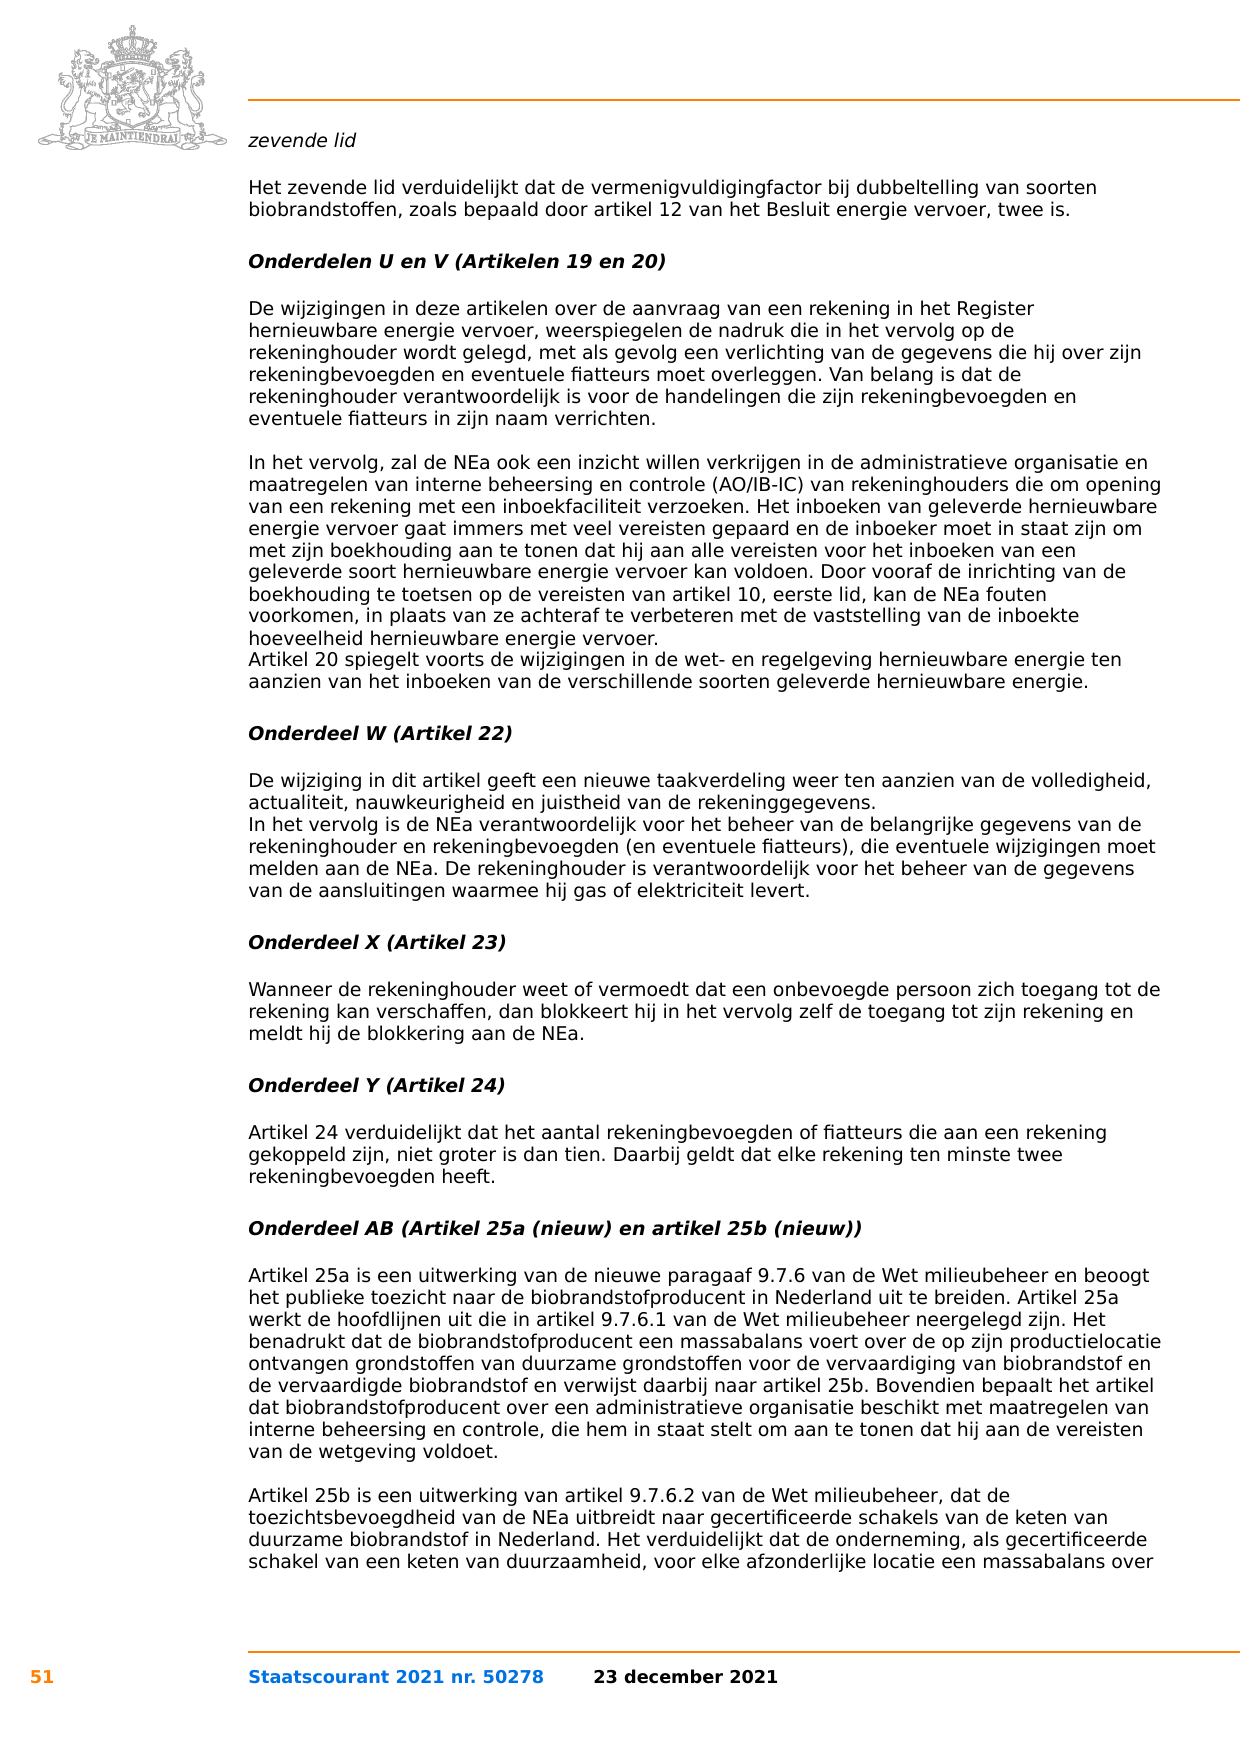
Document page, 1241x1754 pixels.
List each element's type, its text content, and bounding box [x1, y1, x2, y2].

text Artikel 25b is een uitwerking van artikel 9.7.6.2 van de Wet milieubeheer, dat de toezichtsbevoegdheid van de NEa uitbreidt naar gecertificeerde schakels van de keten van duurzame biobrandstof in Nederland. Het verduidelijkt dat de onderneming, als gecertificeerde schakel van een keten van duurzaamheid, voor elke afzonderlijke locatie een massabalans over [248, 1485, 1163, 1573]
subtitle Onderdeel X (Artikel 23) [248, 932, 1163, 954]
subtitle Onderdeel AB (Artikel 25a (nieuw) en artikel 25b (nieuw)) [248, 1218, 1163, 1240]
text In het vervolg, zal de NEa ook een inzicht willen verkrijgen in de administratieve organisatie en maatregelen van interne beheersing en controle (AO/IB-IC) van rekeninghouders die om opening van een rekening met een inboekfaciliteit verzoeken. Het inboeken van geleverde hernieuwbare energie vervoer gaat immers met veel vereisten gepaard en de inboeker moet in staat zijn om met zijn boekhouding aan te tonen dat hij aan alle vereisten voor het inboeken van een geleverde soort hernieuwbare energie vervoer kan voldoen. Door vooraf de inrichting van de boekhouding te toetsen op de vereisten van artikel 10, eerste lid, kan de NEa fouten voorkomen, in plaats van ze achteraf te verbeteren met de vaststelling van de inboekte hoeveelheid hernieuwbare energie vervoer. [248, 452, 1163, 649]
text De wijziging in dit artikel geeft een nieuwe taakverdeling weer ten aanzien van de volledigheid, actualiteit, nauwkeurigheid en juistheid van de rekeninggegevens. [248, 770, 1163, 814]
text In het vervolg is de NEa verantwoordelijk voor het beheer van de belangrijke gegevens van de rekeninghouder en rekeningbevoegden (en eventuele fiatteurs), die eventuele wijzigingen moet melden aan de NEa. De rekeninghouder is verantwoordelijk voor het beheer van de gegevens van de aansluitingen waarmee hij gas of elektriciteit levert. [248, 814, 1163, 902]
text Artikel 25a is een uitwerking van de nieuwe paragaaf 9.7.6 van de Wet milieubeheer en beoogt het publieke toezicht naar de biobrandstofproducent in Nederland uit te breiden. Artikel 25a werkt de hoofdlijnen uit die in artikel 9.7.6.1 van de Wet milieubeheer neergelegd zijn. Het benadrukt dat de biobrandstofproducent een massabalans voert over de op zijn productielocatie ontvangen grondstoffen van duurzame grondstoffen voor de vervaardiging van biobrandstof en de vervaardigde biobrandstof en verwijst daarbij naar artikel 25b. Bovendien bepaalt het artikel dat biobrandstofproducent over een administratieve organisatie beschikt met maatregelen van interne beheersing en controle, die hem in staat stelt om aan te tonen dat hij aan de vereisten van de wetgeving voldoet. [248, 1265, 1163, 1463]
picture [38, 25, 227, 150]
subtitle zevende lid [248, 130, 1163, 152]
text Artikel 24 verduidelijkt dat het aantal rekeningbevoegden of fiatteurs die aan een rekening gekoppeld zijn, niet groter is dan tien. Daarbij geldt dat elke rekening ten minste twee rekeningbevoegden heeft. [248, 1122, 1163, 1188]
text Het zevende lid verduidelijkt dat de vermenigvuldigingfactor bij dubbeltelling van soorten biobrandstoffen, zoals bepaald door artikel 12 van het Besluit energie vervoer, twee is. [248, 177, 1163, 221]
subtitle Onderdelen U en V (Artikelen 19 en 20) [248, 251, 1163, 273]
text Wanneer de rekeninghouder weet of vermoedt dat een onbevoegde persoon zich toegang tot de rekening kan verschaffen, dan blokkeert hij in het vervolg zelf de toegang tot zijn rekening en meldt hij de blokkering aan de NEa. [248, 979, 1163, 1045]
text De wijzigingen in deze artikelen over de aanvraag van een rekening in het Register hernieuwbare energie vervoer, weerspiegelen de nadruk die in het vervolg op de rekeninghouder wordt gelegd, met als gevolg een verlichting van de gegevens die hij over zijn rekeningbevoegden en eventuele fiatteurs moet overleggen. Van belang is dat de rekeninghouder verantwoordelijk is voor de handelingen die zijn rekeningbevoegden en eventuele fiatteurs in zijn naam verrichten. [248, 298, 1163, 430]
subtitle Onderdeel Y (Artikel 24) [248, 1075, 1163, 1097]
text Artikel 20 spiegelt voorts de wijzigingen in de wet- en regelgeving hernieuwbare energie ten aanzien van het inboeken van de verschillende soorten geleverde hernieuwbare energie. [248, 649, 1163, 693]
subtitle Onderdeel W (Artikel 22) [248, 723, 1163, 745]
